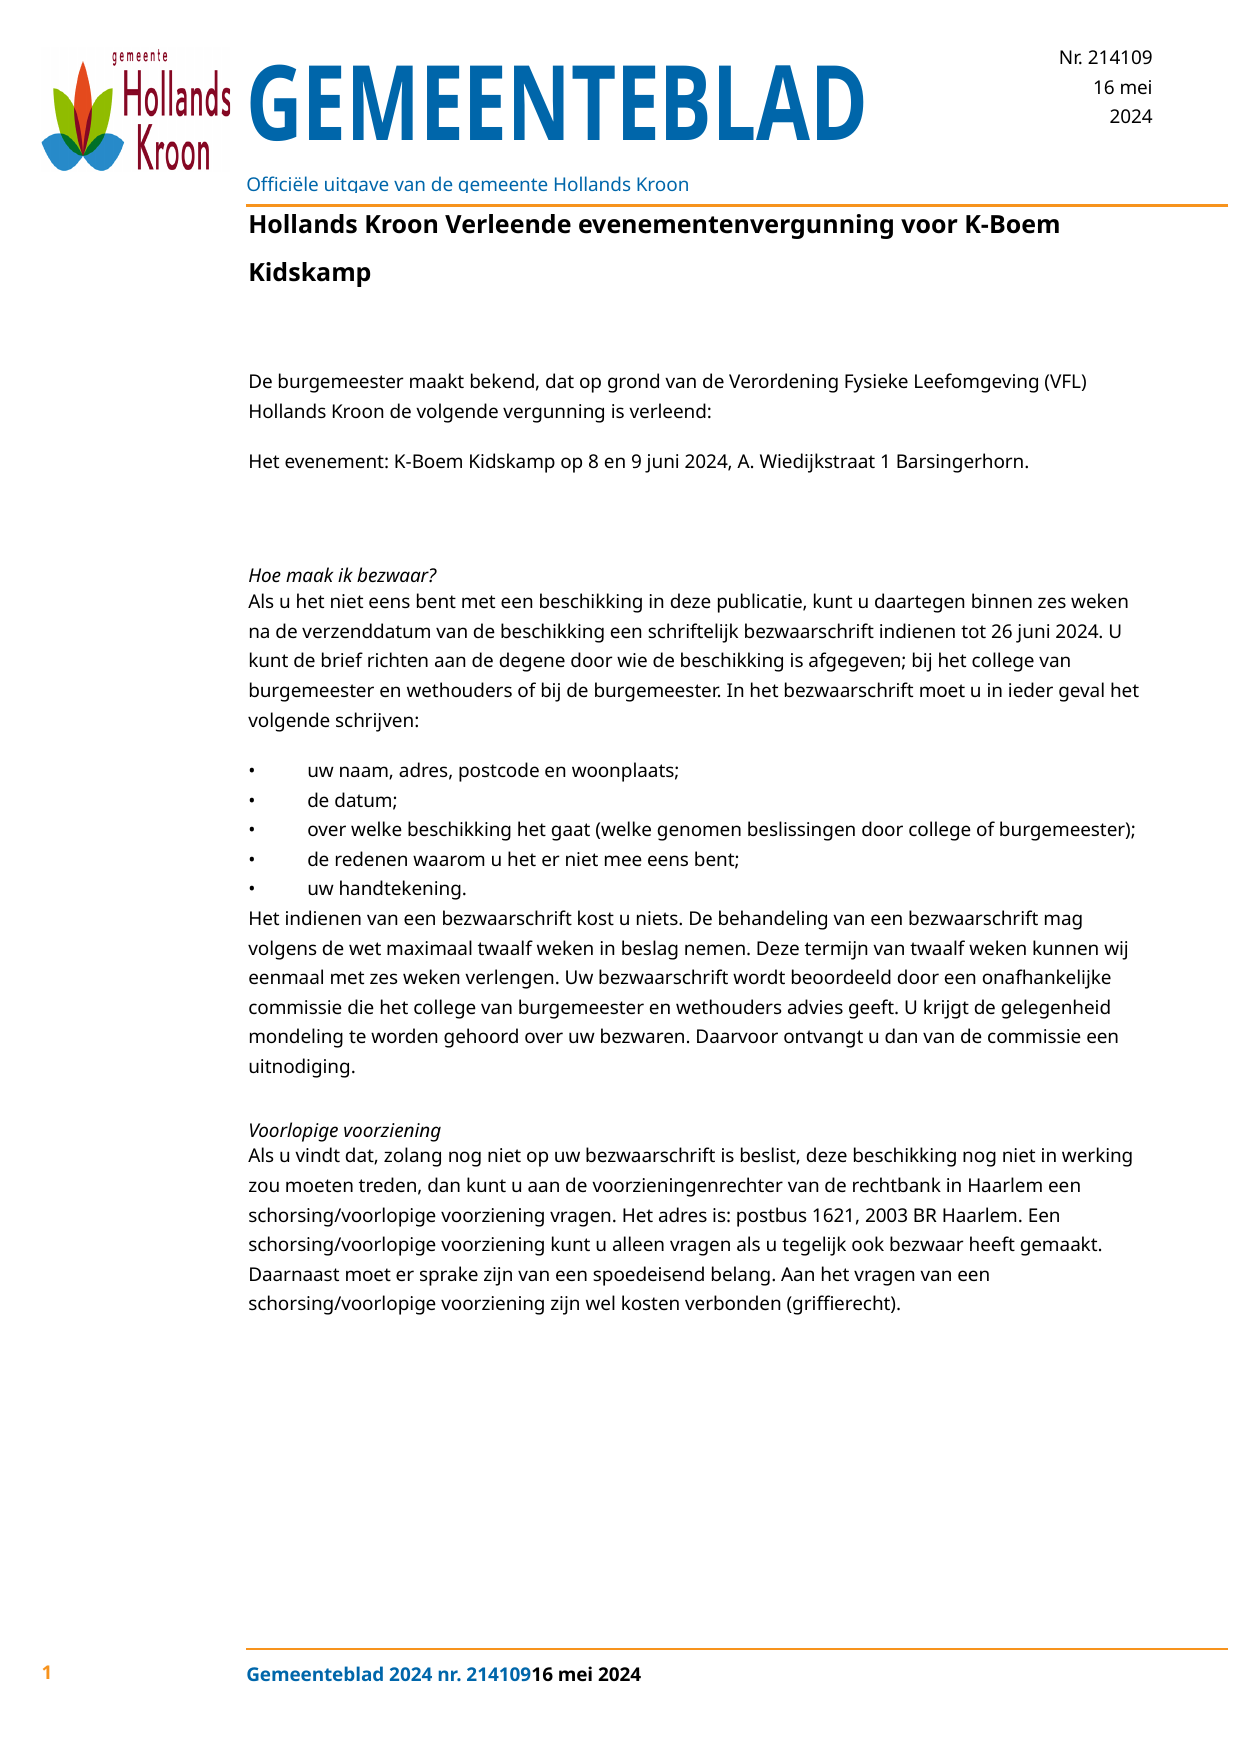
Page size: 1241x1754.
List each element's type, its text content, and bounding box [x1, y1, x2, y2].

text Het indienen van een bezwaarschrift kost u niets. De behandeling van een bezwaarschrift mag volgens de wet maximaal twaalf weken in beslag nemen. Deze termijn van twaalf weken kunnen wij eenmaal met zes weken verlengen. Uw bezwaarschrift wordt beoordeeld door een onafhankelijke commissie die het college van burgemeester en wethouders advies geeft. U krijgt de gelegenheid mondeling te worden gehoord over uw bezwaren. Daarvoor ontvangt u dan van de commissie een uitnodiging. [248, 905, 1152, 1079]
list de redenen waarom u het er niet mee eens bent; [248, 846, 1152, 872]
text Hollands Kroon Verleende evenementenvergunning voor K-Boem Kidskamp [248, 207, 1152, 288]
text Voorlopige voorziening [248, 1117, 1152, 1143]
text Hoe maak ik bezwaar? [248, 563, 1152, 588]
list uw naam, adres, postcode en woonplaats; [248, 757, 1152, 783]
list uw handtekening. [248, 876, 1152, 901]
list de datum; [248, 787, 1152, 812]
text Als u het niet eens bent met een beschikking in deze publicatie, kunt u daartegen binnen zes weken na de verzenddatum van de beschikking een schriftelijk bezwaarschrift indienen tot 26 juni 2024. U kunt de brief richten aan de degene door wie de beschikking is afgegeven; bij het college van burgemeester en wethouders of bij de burgemeester. In het bezwaarschrift moet u in ieder geval het volgende schrijven: [248, 588, 1152, 732]
picture [41, 47, 231, 172]
list over welke beschikking het gaat (welke genomen beslissingen door college of burgemeester); [248, 816, 1152, 842]
text Het evenement: K-Boem Kidskamp op 8 en 9 juni 2024, A. Wiedijkstraat 1 Barsingerhorn. [248, 448, 1152, 474]
text De burgemeester maakt bekend, dat op grond van de Verordening Fysieke Leefomgeving (VFL) Hollands Kroon de volgende vergunning is verleend: [248, 368, 1152, 424]
text Als u vindt dat, zolang nog niet op uw bezwaarschrift is beslist, deze beschikking nog niet in werking zou moeten treden, dan kunt u aan de voorzieningenrechter van de rechtbank in Haarlem een schorsing/voorlopige voorziening vragen. Het adres is: postbus 1621, 2003 BR Haarlem. Een schorsing/voorlopige voorziening kunt u alleen vragen als u tegelijk ook bezwaar heeft gemaakt. Daarnaast moet er sprake zijn van een spoedeisend belang. Aan het vragen van een schorsing/voorlopige voorziening zijn wel kosten verbonden (griffierecht). [248, 1143, 1152, 1316]
